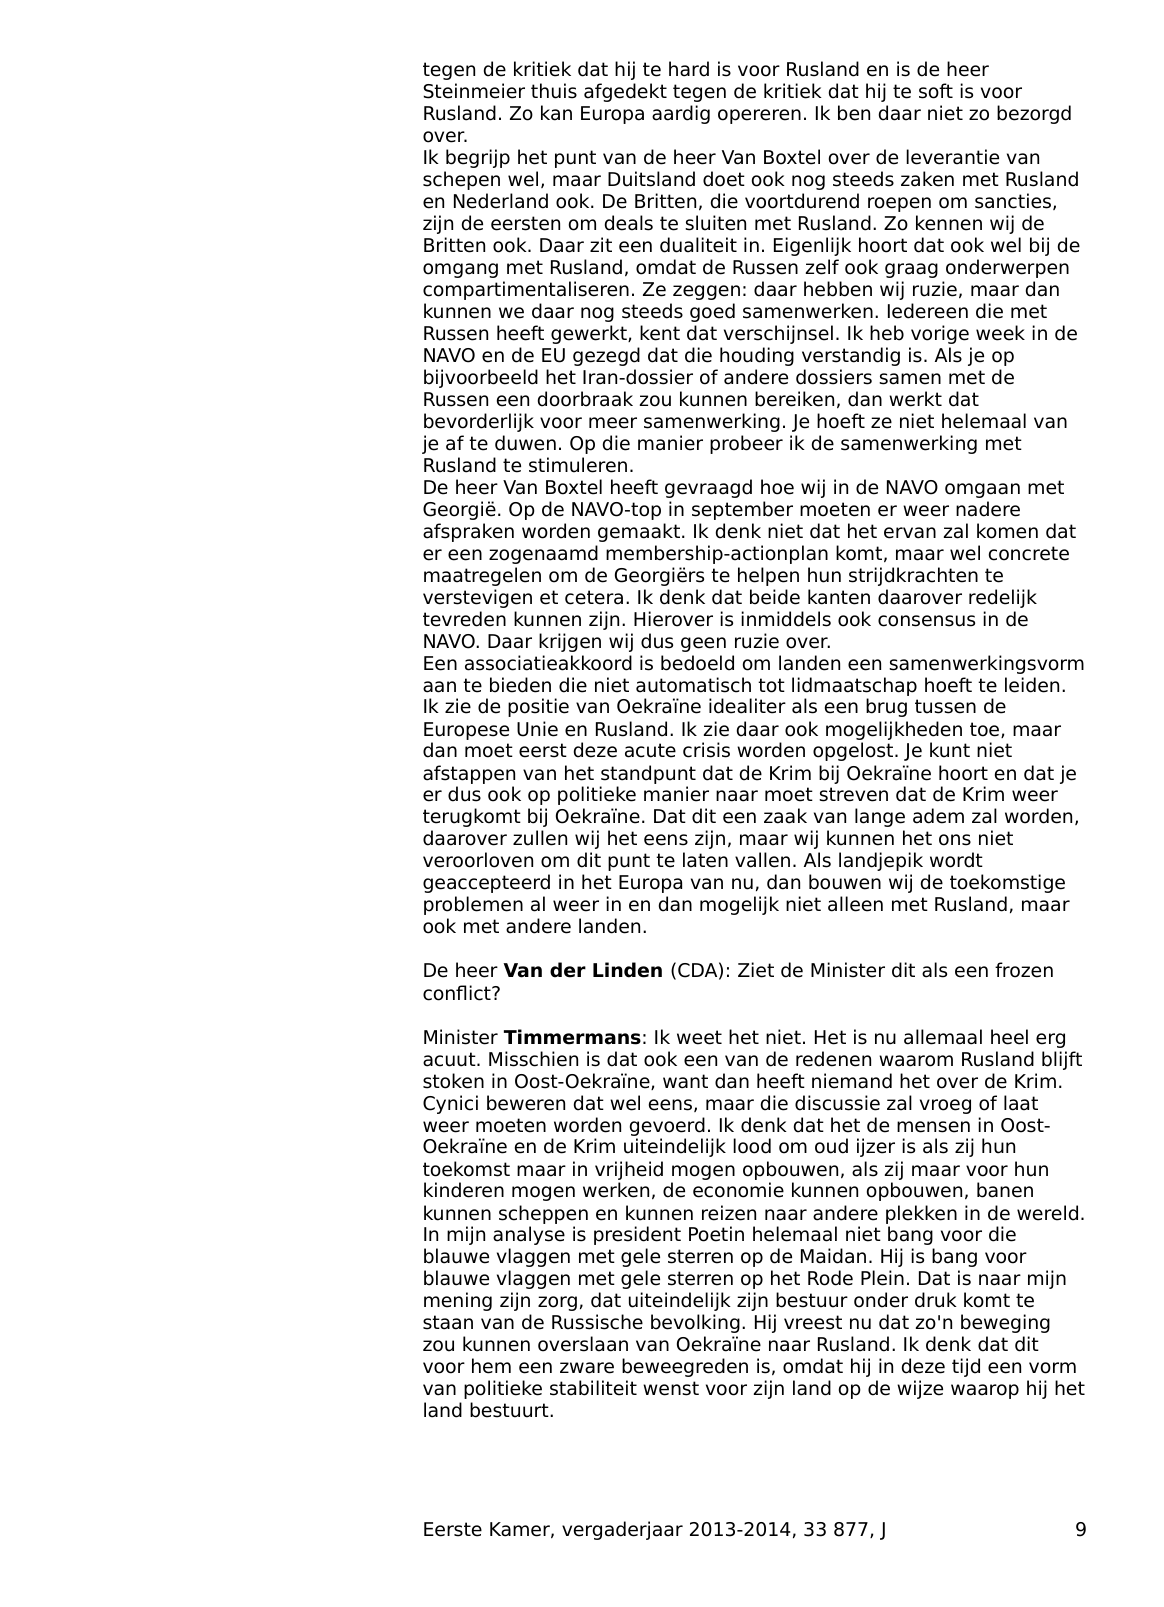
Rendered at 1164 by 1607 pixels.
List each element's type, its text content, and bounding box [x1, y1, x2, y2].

text De heer Van der Linden (CDA): Ziet de Minister dit als een frozen conflict? [422, 960, 1087, 1004]
text Minister Timmermans: Ik weet het niet. Het is nu allemaal heel erg acuut. Misschien is dat ook een van de redenen waarom Rusland blijft stoken in Oost-Oekraïne, want dan heeft niemand het over de Krim. Cynici beweren dat wel eens, maar die discussie zal vroeg of laat weer moeten worden gevoerd. Ik denk dat het de mensen in Oost-Oekraïne en de Krim uiteindelijk lood om oud ijzer is als zij hun toekomst maar in vrijheid mogen opbouwen, als zij maar voor hun kinderen mogen werken, de economie kunnen opbouwen, banen kunnen scheppen en kunnen reizen naar andere plekken in de wereld. [422, 1027, 1087, 1224]
text In mijn analyse is president Poetin helemaal niet bang voor die blauwe vlaggen met gele sterren op de Maidan. Hij is bang voor blauwe vlaggen met gele sterren op het Rode Plein. Dat is naar mijn mening zijn zorg, dat uiteindelijk zijn bestuur onder druk komt te staan van de Russische bevolking. Hij vreest nu dat zo'n beweging zou kunnen overslaan van Oekraïne naar Rusland. Ik denk dat dit voor hem een zware beweegreden is, omdat hij in deze tijd een vorm van politieke stabiliteit wenst voor zijn land op de wijze waarop hij het land bestuurt. [422, 1224, 1087, 1422]
text Ik begrijp het punt van de heer Van Boxtel over de leverantie van schepen wel, maar Duitsland doet ook nog steeds zaken met Rusland en Nederland ook. De Britten, die voortdurend roepen om sancties, zijn de eersten om deals te sluiten met Rusland. Zo kennen wij de Britten ook. Daar zit een dualiteit in. Eigenlijk hoort dat ook wel bij de omgang met Rusland, omdat de Russen zelf ook graag onderwerpen compartimentaliseren. Ze zeggen: daar hebben wij ruzie, maar dan kunnen we daar nog steeds goed samenwerken. Iedereen die met Russen heeft gewerkt, kent dat verschijnsel. Ik heb vorige week in de NAVO en de EU gezegd dat die houding verstandig is. Als je op bijvoorbeeld het Iran-dossier of andere dossiers samen met de Russen een doorbraak zou kunnen bereiken, dan werkt dat bevorderlijk voor meer samenwerking. Je hoeft ze niet helemaal van je af te duwen. Op die manier probeer ik de samenwerking met Rusland te stimuleren. [422, 147, 1087, 477]
text Een associatieakkoord is bedoeld om landen een samenwerkingsvorm aan te bieden die niet automatisch tot lidmaatschap hoeft te leiden. [422, 652, 1087, 696]
text Ik zie de positie van Oekraïne idealiter als een brug tussen de Europese Unie en Rusland. Ik zie daar ook mogelijkheden toe, maar dan moet eerst deze acute crisis worden opgelost. Je kunt niet afstappen van het standpunt dat de Krim bij Oekraïne hoort en dat je er dus ook op politieke manier naar moet streven dat de Krim weer terugkomt bij Oekraïne. Dat dit een zaak van lange adem zal worden, daarover zullen wij het eens zijn, maar wij kunnen het ons niet veroorloven om dit punt te laten vallen. Als landjepik wordt geaccepteerd in het Europa van nu, dan bouwen wij de toekomstige problemen al weer in en dan mogelijk niet alleen met Rusland, maar ook met andere landen. [422, 696, 1087, 938]
text De heer Van Boxtel heeft gevraagd hoe wij in de NAVO omgaan met Georgië. Op de NAVO-top in september moeten er weer nadere afspraken worden gemaakt. Ik denk niet dat het ervan zal komen dat er een zogenaamd membership-actionplan komt, maar wel concrete maatregelen om de Georgiërs te helpen hun strijdkrachten te verstevigen et cetera. Ik denk dat beide kanten daarover redelijk tevreden kunnen zijn. Hierover is inmiddels ook consensus in de NAVO. Daar krijgen wij dus geen ruzie over. [422, 477, 1087, 652]
text tegen de kritiek dat hij te hard is voor Rusland en is de heer Steinmeier thuis afgedekt tegen de kritiek dat hij te soft is voor Rusland. Zo kan Europa aardig opereren. Ik ben daar niet zo bezorgd over. [422, 59, 1087, 147]
